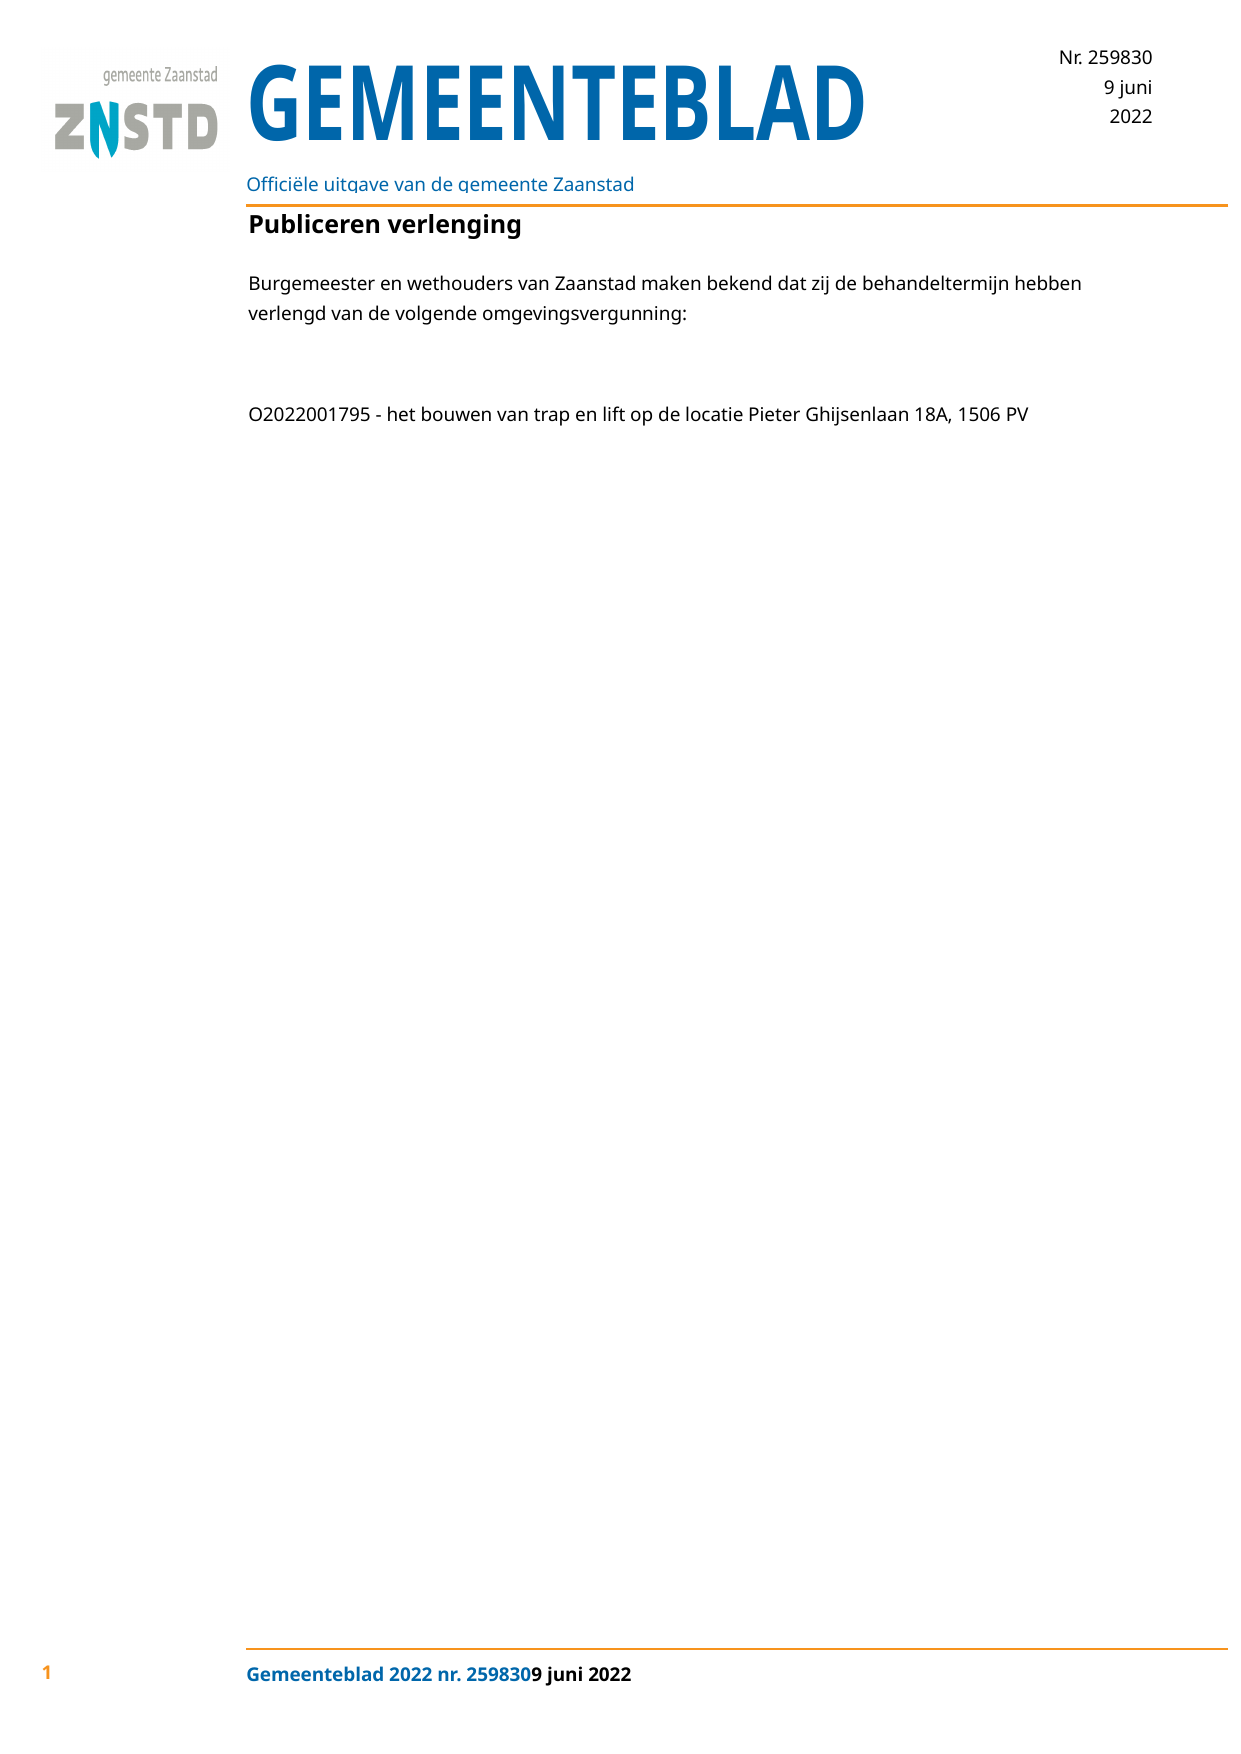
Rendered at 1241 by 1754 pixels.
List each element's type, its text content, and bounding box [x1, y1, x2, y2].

text O2022001795 - het bouwen van trap en lift op de locatie Pieter Ghijsenlaan 18A, 1506 PV [248, 401, 1152, 426]
picture [41, 47, 231, 172]
text Burgemeester en wethouders van Zaanstad maken bekend dat zij de behandeltermijn hebben verlengd van de volgende omgevingsvergunning: [248, 270, 1152, 326]
text Publiceren verlenging [248, 207, 1152, 241]
